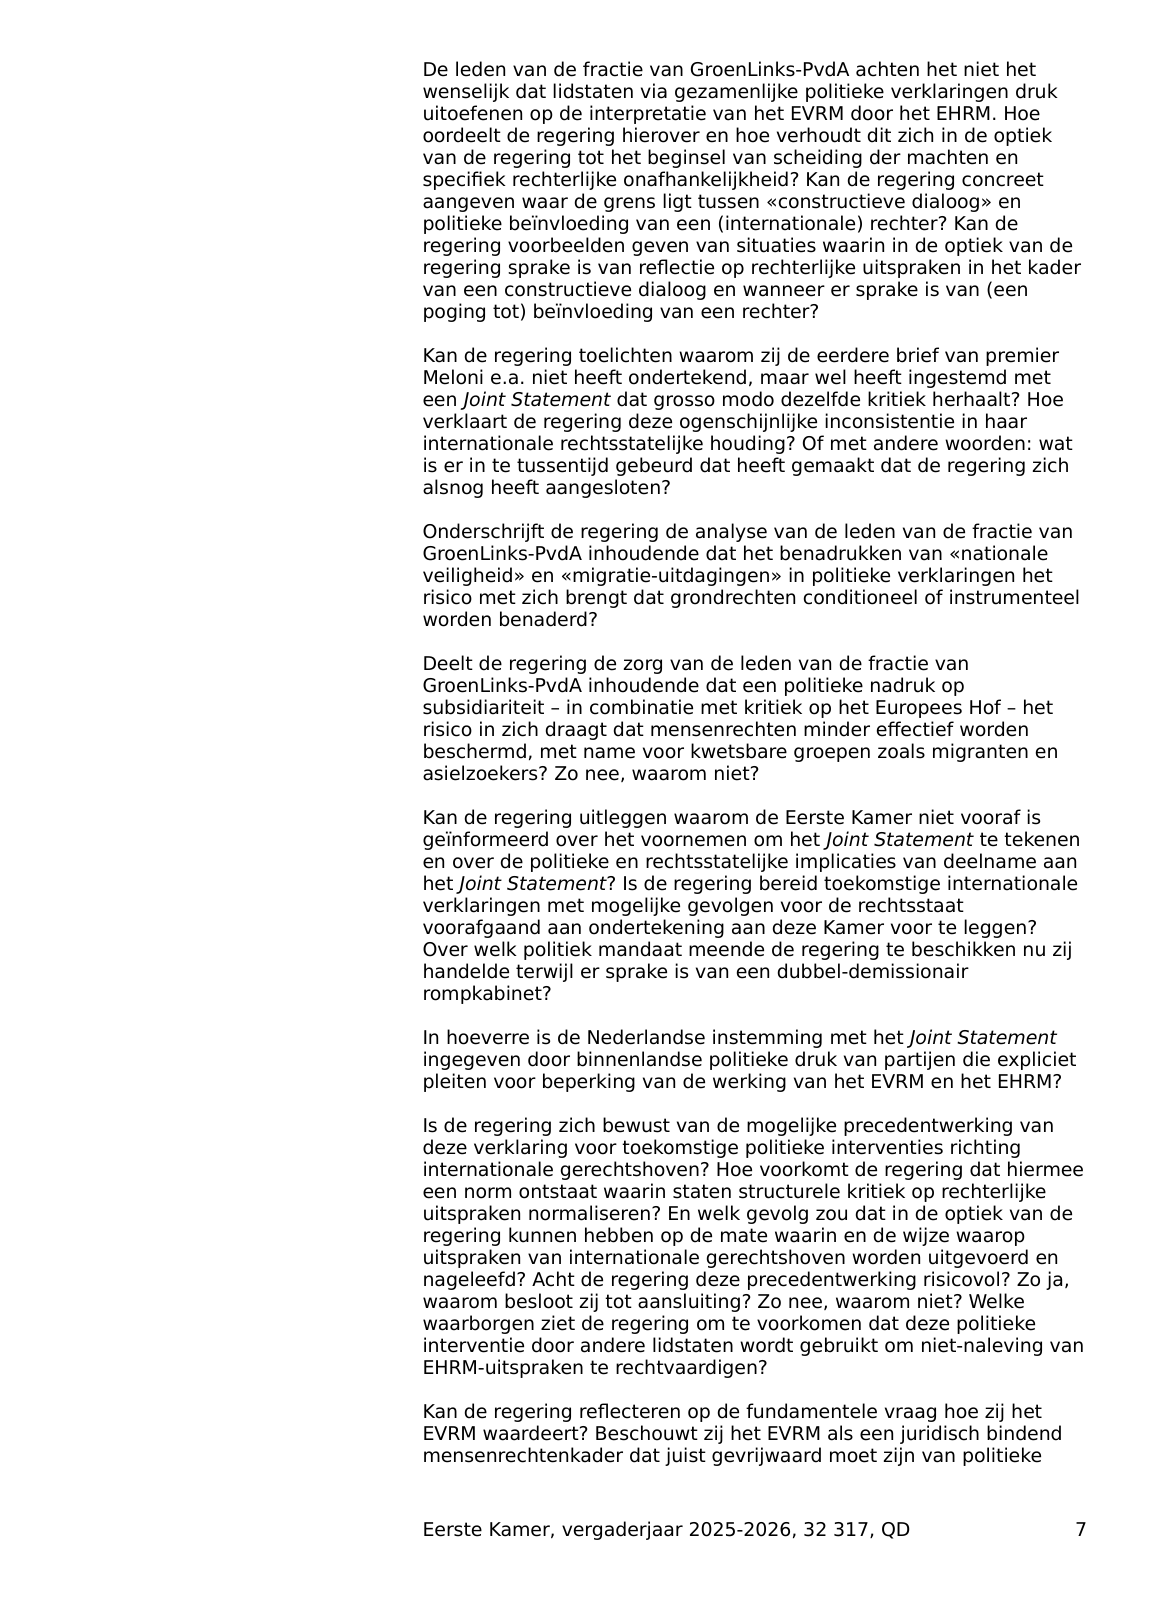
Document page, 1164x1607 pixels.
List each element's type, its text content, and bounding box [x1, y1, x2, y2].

text De leden van de fractie van GroenLinks-PvdA achten het niet het wenselijk dat lidstaten via gezamenlijke politieke verklaringen druk uitoefenen op de interpretatie van het EVRM door het EHRM. Hoe oordeelt de regering hierover en hoe verhoudt dit zich in de optiek van de regering tot het beginsel van scheiding der machten en specifiek rechterlijke onafhankelijkheid? Kan de regering concreet aangeven waar de grens ligt tussen «constructieve dialoog» en politieke beïnvloeding van een (internationale) rechter? Kan de regering voorbeelden geven van situaties waarin in de optiek van de regering sprake is van reflectie op rechterlijke uitspraken in het kader van een constructieve dialoog en wanneer er sprake is van (een poging tot) beïnvloeding van een rechter? [422, 59, 1087, 323]
text Kan de regering toelichten waarom zij de eerdere brief van premier Meloni e.a. niet heeft ondertekend, maar wel heeft ingestemd met een Joint Statement dat grosso modo dezelfde kritiek herhaalt? Hoe verklaart de regering deze ogenschijnlijke inconsistentie in haar internationale rechtsstatelijke houding? Of met andere woorden: wat is er in te tussentijd gebeurd dat heeft gemaakt dat de regering zich alsnog heeft aangesloten? [422, 345, 1087, 499]
text Over welk politiek mandaat meende de regering te beschikken nu zij handelde terwijl er sprake is van een dubbel-demissionair rompkabinet? [422, 939, 1087, 1005]
text Deelt de regering de zorg van de leden van de fractie van GroenLinks-PvdA inhoudende dat een politieke nadruk op subsidiariteit – in combinatie met kritiek op het Europees Hof – het risico in zich draagt dat mensenrechten minder effectief worden beschermd, met name voor kwetsbare groepen zoals migranten en asielzoekers? Zo nee, waarom niet? [422, 653, 1087, 785]
text In hoeverre is de Nederlandse instemming met het Joint Statement ingegeven door binnenlandse politieke druk van partijen die expliciet pleiten voor beperking van de werking van het EVRM en het EHRM? [422, 1027, 1087, 1093]
text Onderschrijft de regering de analyse van de leden van de fractie van GroenLinks-PvdA inhoudende dat het benadrukken van «nationale veiligheid» en «migratie-uitdagingen» in politieke verklaringen het risico met zich brengt dat grondrechten conditioneel of instrumenteel worden benaderd? [422, 521, 1087, 631]
text Is de regering zich bewust van de mogelijke precedentwerking van deze verklaring voor toekomstige politieke interventies richting internationale gerechtshoven? Hoe voorkomt de regering dat hiermee een norm ontstaat waarin staten structurele kritiek op rechterlijke uitspraken normaliseren? En welk gevolg zou dat in de optiek van de regering kunnen hebben op de mate waarin en de wijze waarop uitspraken van internationale gerechtshoven worden uitgevoerd en nageleefd? Acht de regering deze precedentwerking risicovol? Zo ja, waarom besloot zij tot aansluiting? Zo nee, waarom niet? Welke waarborgen ziet de regering om te voorkomen dat deze politieke interventie door andere lidstaten wordt gebruikt om niet-naleving van EHRM-uitspraken te rechtvaardigen? [422, 1115, 1087, 1379]
text Kan de regering uitleggen waarom de Eerste Kamer niet vooraf is geïnformeerd over het voornemen om het Joint Statement te tekenen en over de politieke en rechtsstatelijke implicaties van deelname aan het Joint Statement? Is de regering bereid toekomstige internationale verklaringen met mogelijke gevolgen voor de rechtsstaat voorafgaand aan ondertekening aan deze Kamer voor te leggen? [422, 807, 1087, 939]
text Kan de regering reflecteren op de fundamentele vraag hoe zij het EVRM waardeert? Beschouwt zij het EVRM als een juridisch bindend mensenrechtenkader dat juist gevrijwaard moet zijn van politieke [422, 1401, 1087, 1467]
